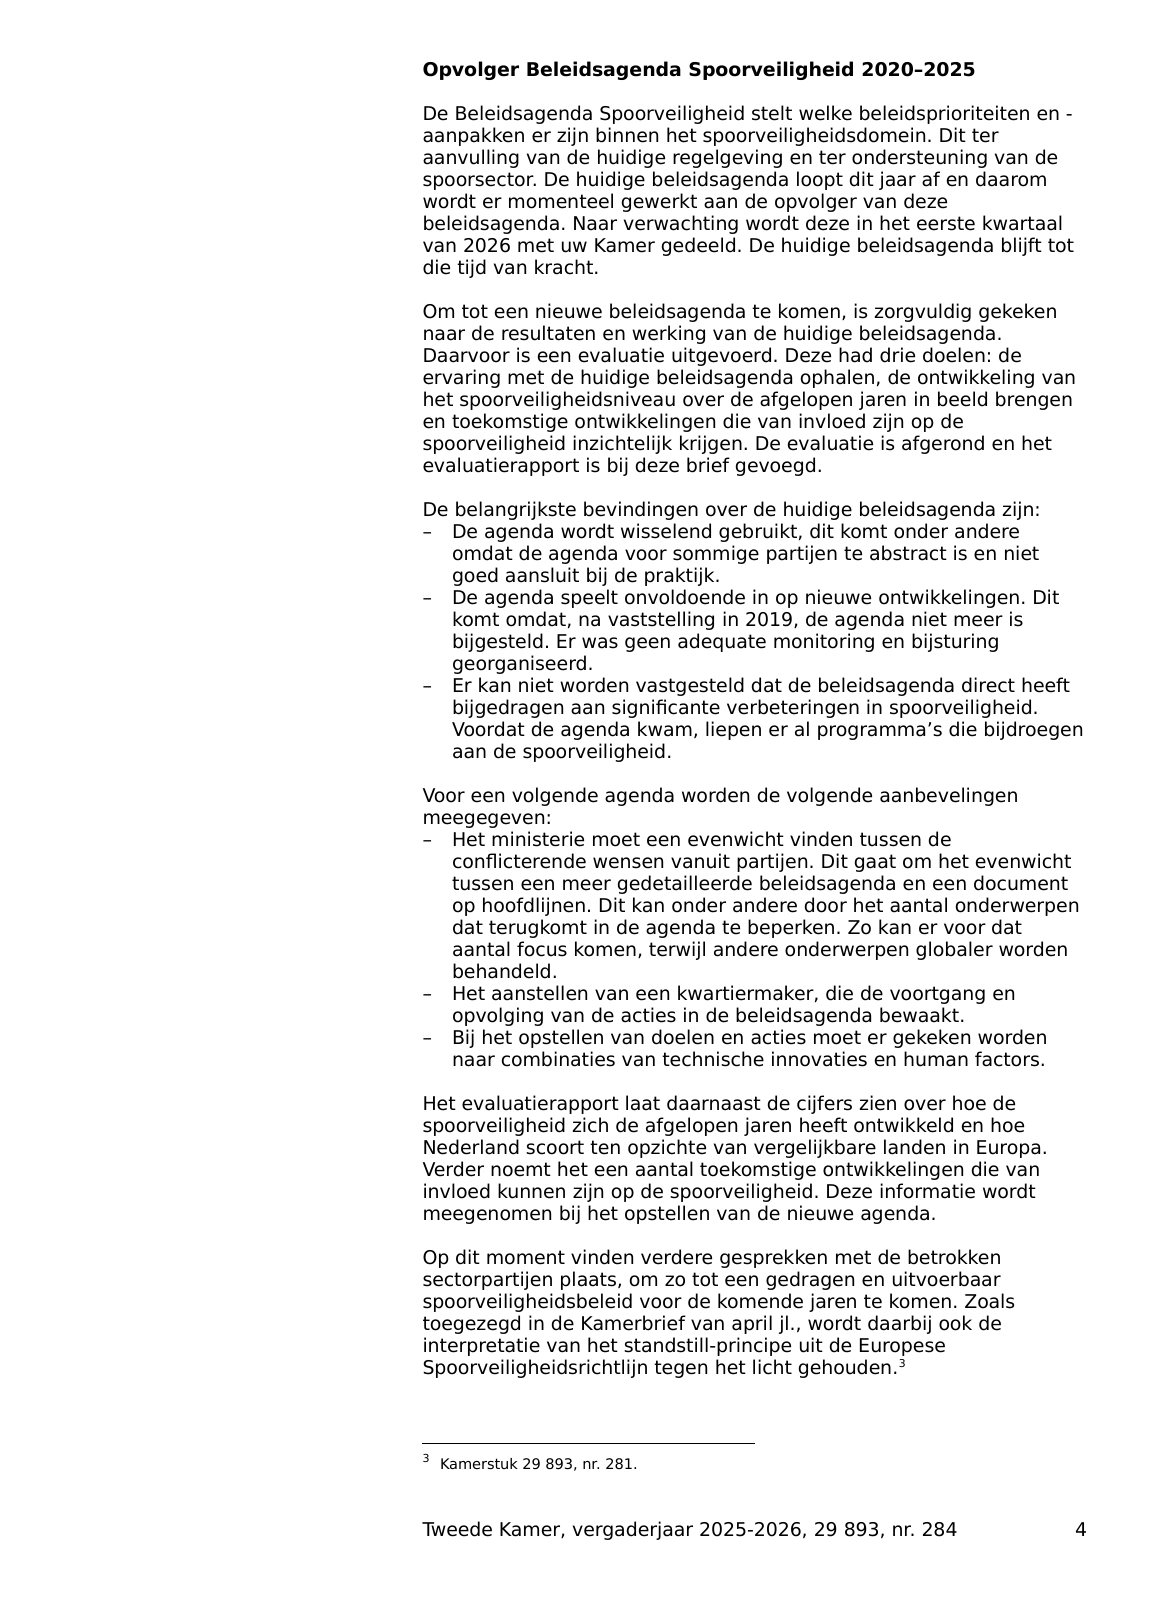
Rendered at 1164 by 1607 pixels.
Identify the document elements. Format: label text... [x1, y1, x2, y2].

text – Het aanstellen van een kwartiermaker, die de voortgang en opvolging van de acties in de beleidsagenda bewaakt. [422, 983, 1087, 1027]
text De Beleidsagenda Spoorveiligheid stelt welke beleidsprioriteiten en -aanpakken er zijn binnen het spoorveiligheidsdomein. Dit ter aanvulling van de huidige regelgeving en ter ondersteuning van de spoorsector. De huidige beleidsagenda loopt dit jaar af en daarom wordt er momenteel gewerkt aan de opvolger van deze beleidsagenda. Naar verwachting wordt deze in het eerste kwartaal van 2026 met uw Kamer gedeeld. De huidige beleidsagenda blijft tot die tijd van kracht. [422, 103, 1087, 279]
text – Het ministerie moet een evenwicht vinden tussen de conflicterende wensen vanuit partijen. Dit gaat om het evenwicht tussen een meer gedetailleerde beleidsagenda en een document op hoofdlijnen. Dit kan onder andere door het aantal onderwerpen dat terugkomt in de agenda te beperken. Zo kan er voor dat aantal focus komen, terwijl andere onderwerpen globaler worden behandeld. [422, 829, 1087, 983]
text Het evaluatierapport laat daarnaast de cijfers zien over hoe de spoorveiligheid zich de afgelopen jaren heeft ontwikkeld en hoe Nederland scoort ten opzichte van vergelijkbare landen in Europa. Verder noemt het een aantal toekomstige ontwikkelingen die van invloed kunnen zijn op de spoorveiligheid. Deze informatie wordt meegenomen bij het opstellen van de nieuwe agenda. [422, 1093, 1087, 1225]
subtitle Opvolger Beleidsagenda Spoorveiligheid 2020–2025 [422, 59, 1087, 81]
text Om tot een nieuwe beleidsagenda te komen, is zorgvuldig gekeken naar de resultaten en werking van de huidige beleidsagenda. Daarvoor is een evaluatie uitgevoerd. Deze had drie doelen: de ervaring met de huidige beleidsagenda ophalen, de ontwikkeling van het spoorveiligheidsniveau over de afgelopen jaren in beeld brengen en toekomstige ontwikkelingen die van invloed zijn op de spoorveiligheid inzichtelijk krijgen. De evaluatie is afgerond en het evaluatierapport is bij deze brief gevoegd. [422, 301, 1087, 477]
text – De agenda wordt wisselend gebruikt, dit komt onder andere omdat de agenda voor sommige partijen te abstract is en niet goed aansluit bij de praktijk. [422, 521, 1087, 587]
text – De agenda speelt onvoldoende in op nieuwe ontwikkelingen. Dit komt omdat, na vaststelling in 2019, de agenda niet meer is bijgesteld. Er was geen adequate monitoring en bijsturing georganiseerd. [422, 587, 1087, 675]
text Op dit moment vinden verdere gesprekken met de betrokken sectorpartijen plaats, om zo tot een gedragen en uitvoerbaar spoorveiligheidsbeleid voor de komende jaren te komen. Zoals toegezegd in de Kamerbrief van april jl., wordt daarbij ook de interpretatie van het standstill-principe uit de Europese Spoorveiligheidsrichtlijn tegen het licht gehouden. [422, 1247, 1087, 1379]
text – Bij het opstellen van doelen en acties moet er gekeken worden naar combinaties van technische innovaties en human factors. [422, 1027, 1087, 1071]
text Voor een volgende agenda worden de volgende aanbevelingen meegegeven: [422, 785, 1087, 829]
text De belangrijkste bevindingen over de huidige beleidsagenda zijn: [422, 499, 1087, 521]
text – Er kan niet worden vastgesteld dat de beleidsagenda direct heeft bijgedragen aan significante verbeteringen in spoorveiligheid. Voordat de agenda kwam, liepen er al programma’s die bijdroegen aan de spoorveiligheid. [422, 675, 1087, 763]
text Kamerstuk 29 893, nr. 281. [422, 1452, 1087, 1474]
